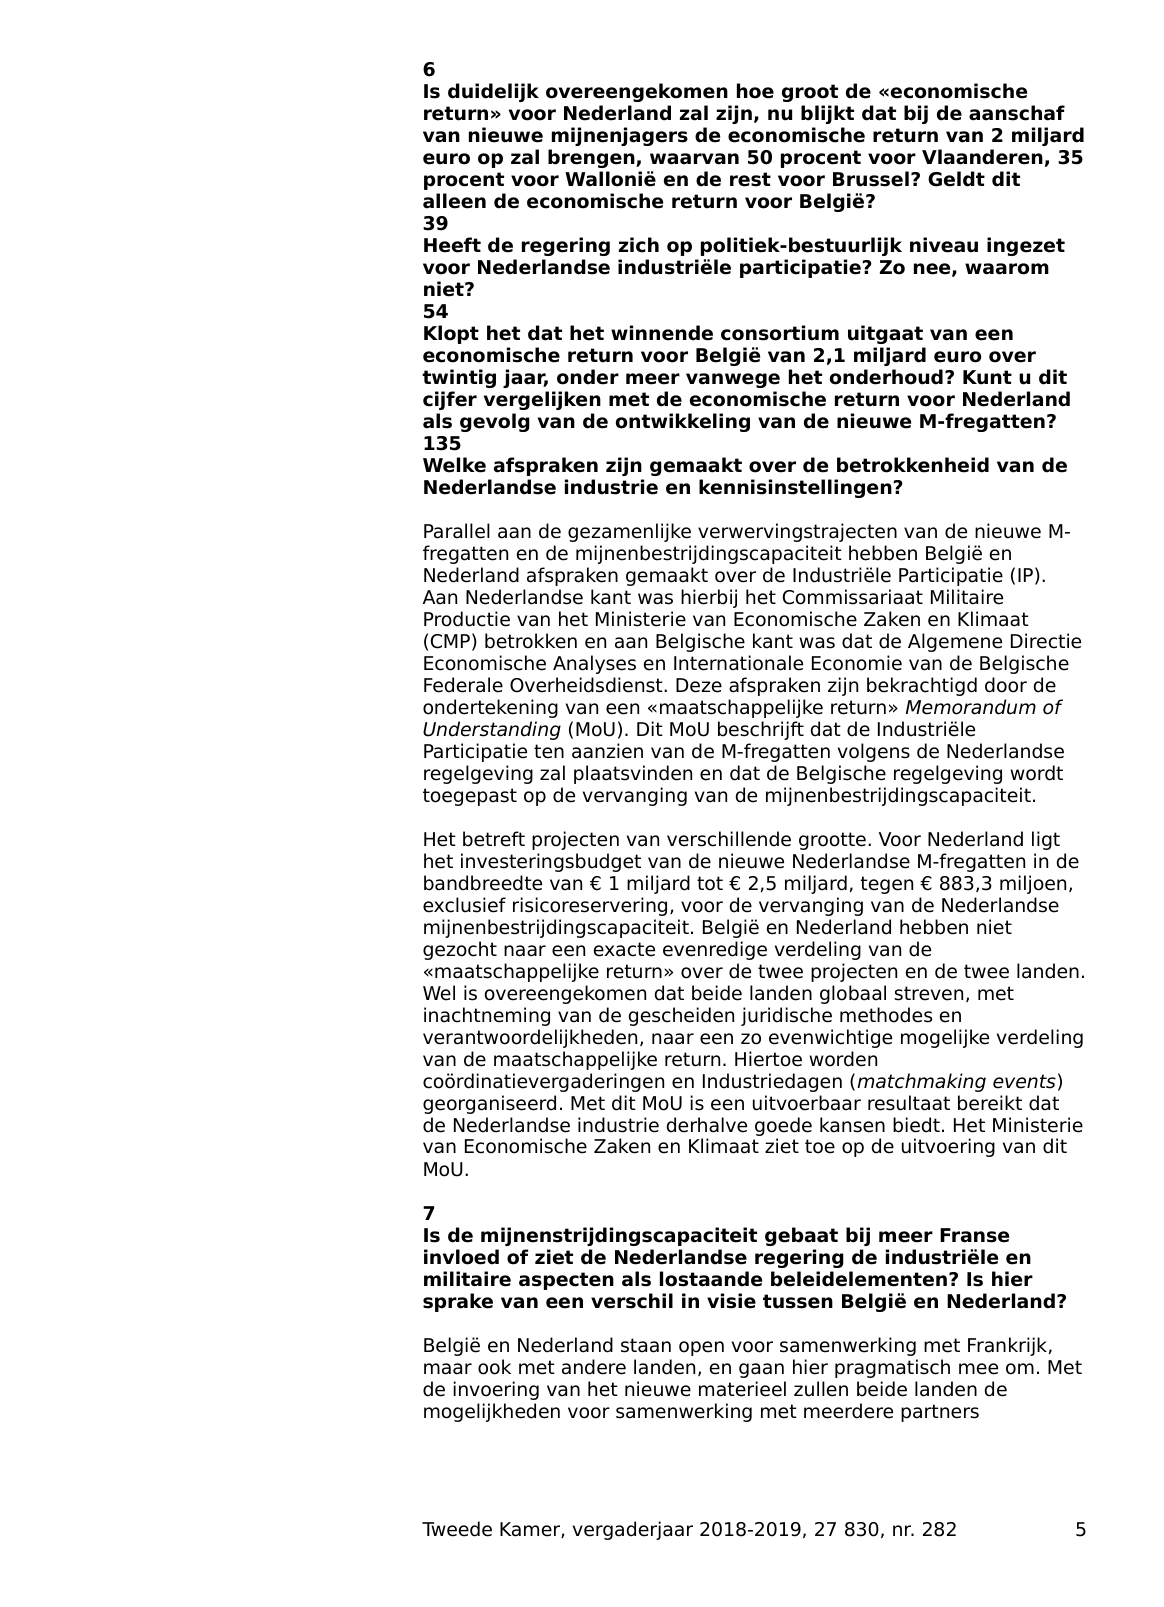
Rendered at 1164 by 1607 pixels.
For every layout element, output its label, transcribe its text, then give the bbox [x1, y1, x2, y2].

text Het betreft projecten van verschillende grootte. Voor Nederland ligt het investeringsbudget van de nieuwe Nederlandse M-fregatten in de bandbreedte van € 1 miljard tot € 2,5 miljard, tegen € 883,3 miljoen, exclusief risicoreservering, voor de vervanging van de Nederlandse mijnenbestrijdingscapaciteit. België en Nederland hebben niet gezocht naar een exacte evenredige verdeling van de «maatschappelijke return» over de twee projecten en de twee landen. Wel is overeengekomen dat beide landen globaal streven, met inachtneming van de gescheiden juridische methodes en verantwoordelijkheden, naar een zo evenwichtige mogelijke verdeling van de maatschappelijke return. Hiertoe worden coördinatievergaderingen en Industriedagen (matchmaking events) georganiseerd. Met dit MoU is een uitvoerbaar resultaat bereikt dat de Nederlandse industrie derhalve goede kansen biedt. Het Ministerie van Economische Zaken en Klimaat ziet toe op de uitvoering van dit MoU. [422, 829, 1087, 1180]
text Parallel aan de gezamenlijke verwervingstrajecten van de nieuwe M-fregatten en de mijnenbestrijdingscapaciteit hebben België en Nederland afspraken gemaakt over de Industriële Participatie (IP). Aan Nederlandse kant was hierbij het Commissariaat Militaire Productie van het Ministerie van Economische Zaken en Klimaat (CMP) betrokken en aan Belgische kant was dat de Algemene Directie Economische Analyses en Internationale Economie van de Belgische Federale Overheidsdienst. Deze afspraken zijn bekrachtigd door de ondertekening van een «maatschappelijke return» Memorandum of Understanding (MoU). Dit MoU beschrijft dat de Industriële Participatie ten aanzien van de M-fregatten volgens de Nederlandse regelgeving zal plaatsvinden en dat de Belgische regelgeving wordt toegepast op de vervanging van de mijnenbestrijdingscapaciteit. [422, 521, 1087, 807]
text Is de mijnenstrijdingscapaciteit gebaat bij meer Franse invloed of ziet de Nederlandse regering de industriële en militaire aspecten als lostaande beleidelementen? Is hier sprake van een verschil in visie tussen België en Nederland? [422, 1224, 1087, 1312]
text 135 [422, 433, 1087, 455]
text 7 [422, 1203, 1087, 1224]
text 39 [422, 213, 1087, 235]
text 54 [422, 301, 1087, 323]
text Welke afspraken zijn gemaakt over de betrokkenheid van de Nederlandse industrie en kennisinstellingen? [422, 455, 1087, 499]
text Heeft de regering zich op politiek-bestuurlijk niveau ingezet voor Nederlandse industriële participatie? Zo nee, waarom niet? [422, 235, 1087, 301]
text Is duidelijk overeengekomen hoe groot de «economische return» voor Nederland zal zijn, nu blijkt dat bij de aanschaf van nieuwe mijnenjagers de economische return van 2 miljard euro op zal brengen, waarvan 50 procent voor Vlaanderen, 35 procent voor Wallonië en de rest voor Brussel? Geldt dit alleen de economische return voor België? [422, 81, 1087, 213]
text België en Nederland staan open voor samenwerking met Frankrijk, maar ook met andere landen, en gaan hier pragmatisch mee om. Met de invoering van het nieuwe materieel zullen beide landen de mogelijkheden voor samenwerking met meerdere partners [422, 1335, 1087, 1423]
text 6 [422, 59, 1087, 81]
text Klopt het dat het winnende consortium uitgaat van een economische return voor België van 2,1 miljard euro over twintig jaar, onder meer vanwege het onderhoud? Kunt u dit cijfer vergelijken met de economische return voor Nederland als gevolg van de ontwikkeling van de nieuwe M-fregatten? [422, 323, 1087, 433]
